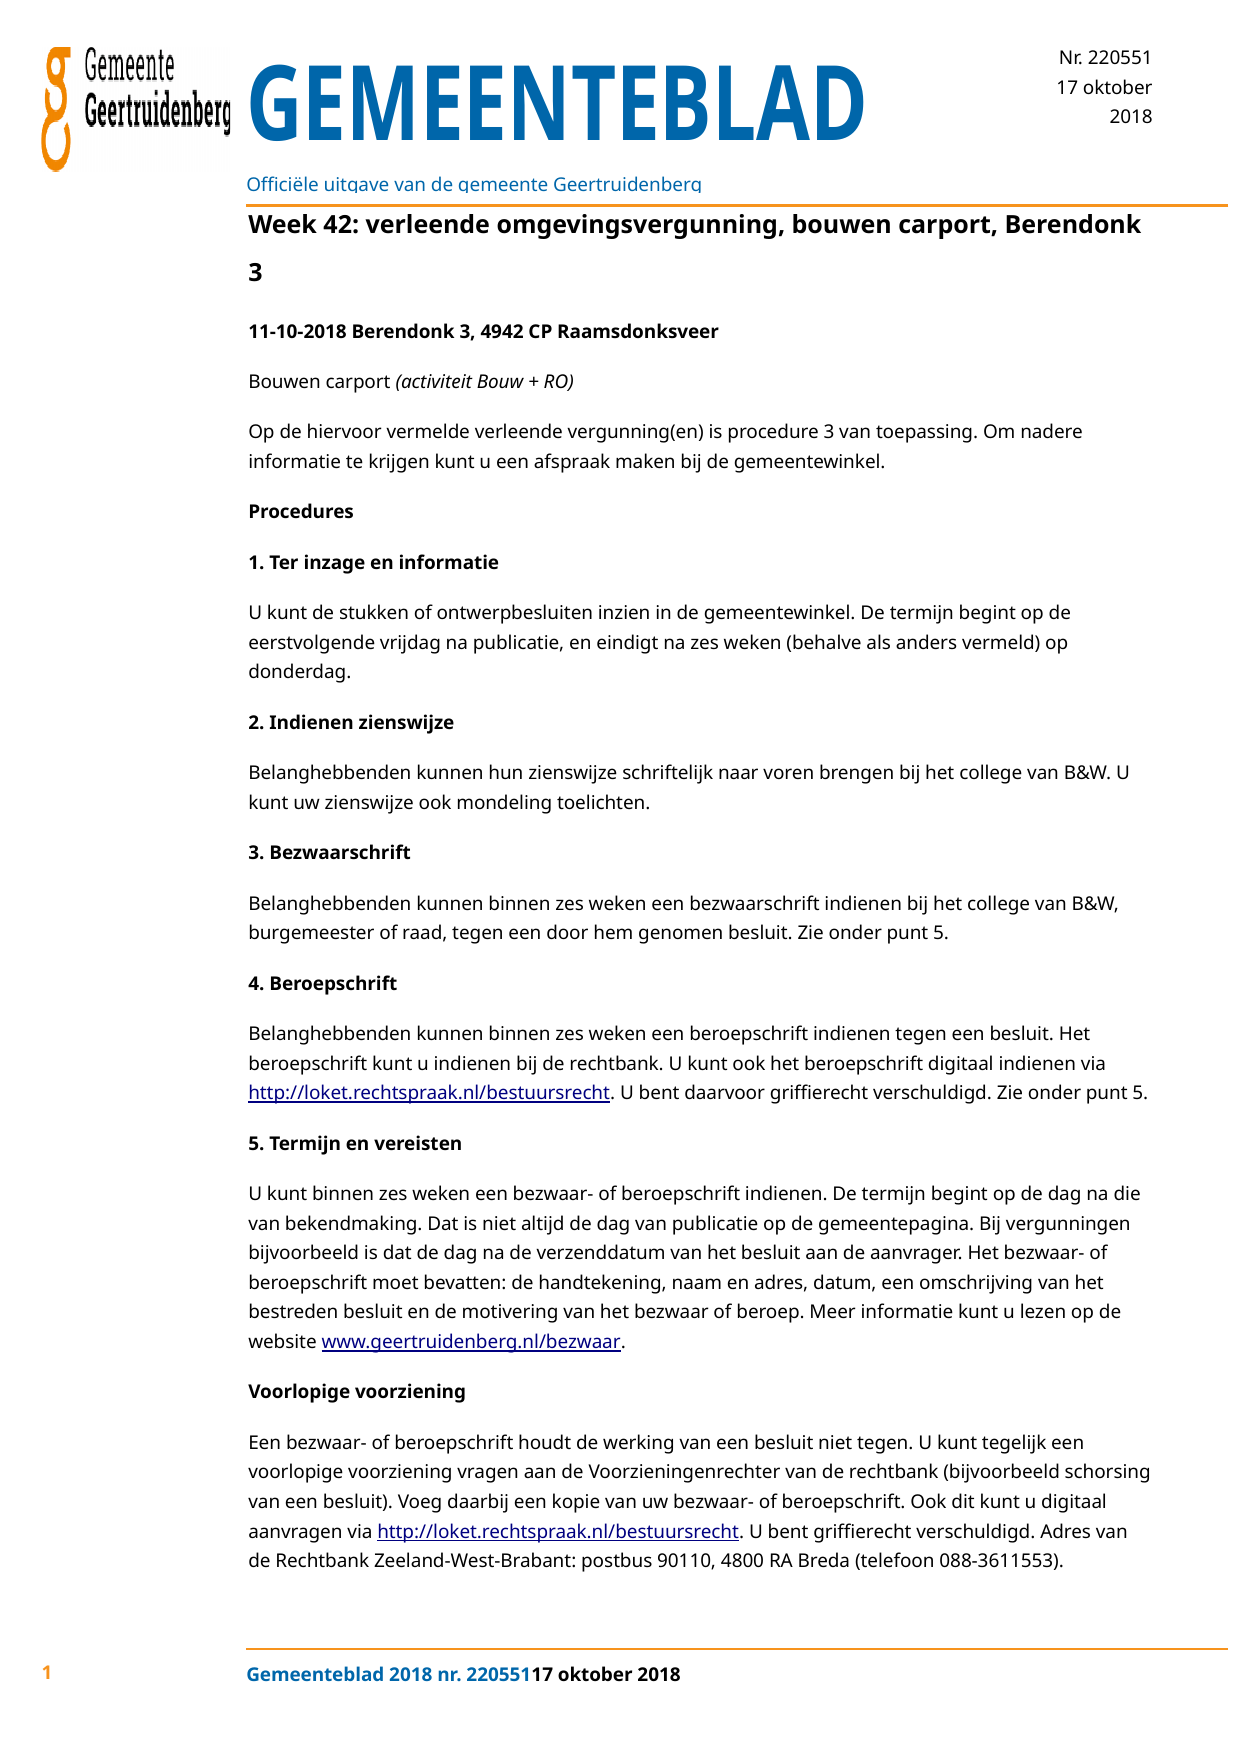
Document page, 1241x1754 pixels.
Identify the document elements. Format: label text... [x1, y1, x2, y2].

text Een bezwaar- of beroepschrift houdt de werking van een besluit niet tegen. U kunt tegelijk een voorlopige voorziening vragen aan de Voorzieningenrechter van de rechtbank (bijvoorbeeld schorsing van een besluit). Voeg daarbij een kopie van uw bezwaar- of beroepschrift. Ook dit kunt u digitaal aanvragen via http://loket.rechtspraak.nl/bestuursrecht. U bent griffierecht verschuldigd. Adres van de Rechtbank Zeeland-West-Brabant: postbus 90110, 4800 RA Breda (telefoon 088-3611553). [248, 1429, 1152, 1573]
text Belanghebbenden kunnen binnen zes weken een bezwaarschrift indienen bij het college van B&W, burgemeester of raad, tegen een door hem genomen besluit. Zie onder punt 5. [248, 890, 1152, 945]
picture [41, 47, 231, 172]
text Week 42: verleende omgevingsvergunning, bouwen carport, Berendonk 3 [248, 207, 1152, 288]
text Op de hiervoor vermelde verleende vergunning(en) is procedure 3 van toepassing. Om nadere informatie te krijgen kunt u een afspraak maken bij de gemeentewinkel. [248, 419, 1152, 474]
text Belanghebbenden kunnen binnen zes weken een beroepschrift indienen tegen een besluit. Het beroepschrift kunt u indienen bij de rechtbank. U kunt ook het beroepschrift digitaal indienen via http://loket.rechtspraak.nl/bestuursrecht. U bent daarvoor griffierecht verschuldigd. Zie onder punt 5. [248, 1020, 1152, 1105]
text U kunt de stukken of ontwerpbesluiten inzien in de gemeentewinkel. De termijn begint op de eerstvolgende vrijdag na publicatie, en eindigt na zes weken (behalve als anders vermeld) op donderdag. [248, 599, 1152, 684]
text 5. Termijn en vereisten [248, 1130, 1152, 1156]
text Procedures [248, 499, 1152, 524]
text Bouwen carport (activiteit Bouw + RO) [248, 368, 1152, 394]
text Belanghebbenden kunnen hun zienswijze schriftelijk naar voren brengen bij het college van B&W. U kunt uw zienswijze ook mondeling toelichten. [248, 759, 1152, 815]
text U kunt binnen zes weken een bezwaar- of beroepschrift indienen. De termijn begint op de dag na die van bekendmaking. Dat is niet altijd de dag van publicatie op de gemeentepagina. Bij vergunningen bijvoorbeeld is dat de dag na de verzenddatum van het besluit aan de aanvrager. Het bezwaar- of beroepschrift moet bevatten: de handtekening, naam en adres, datum, een omschrijving van het bestreden besluit en de motivering van het bezwaar of beroep. Meer informatie kunt u lezen op de website www.geertruidenberg.nl/bezwaar. [248, 1180, 1152, 1354]
text 11-10-2018 Berendonk 3, 4942 CP Raamsdonksveer [248, 318, 1152, 344]
text 2. Indienen zienswijze [248, 709, 1152, 735]
text 1. Ter inzage en informatie [248, 549, 1152, 575]
text Voorlopige voorziening [248, 1379, 1152, 1404]
text 3. Bezwaarschrift [248, 839, 1152, 865]
text 4. Beroepschrift [248, 970, 1152, 996]
